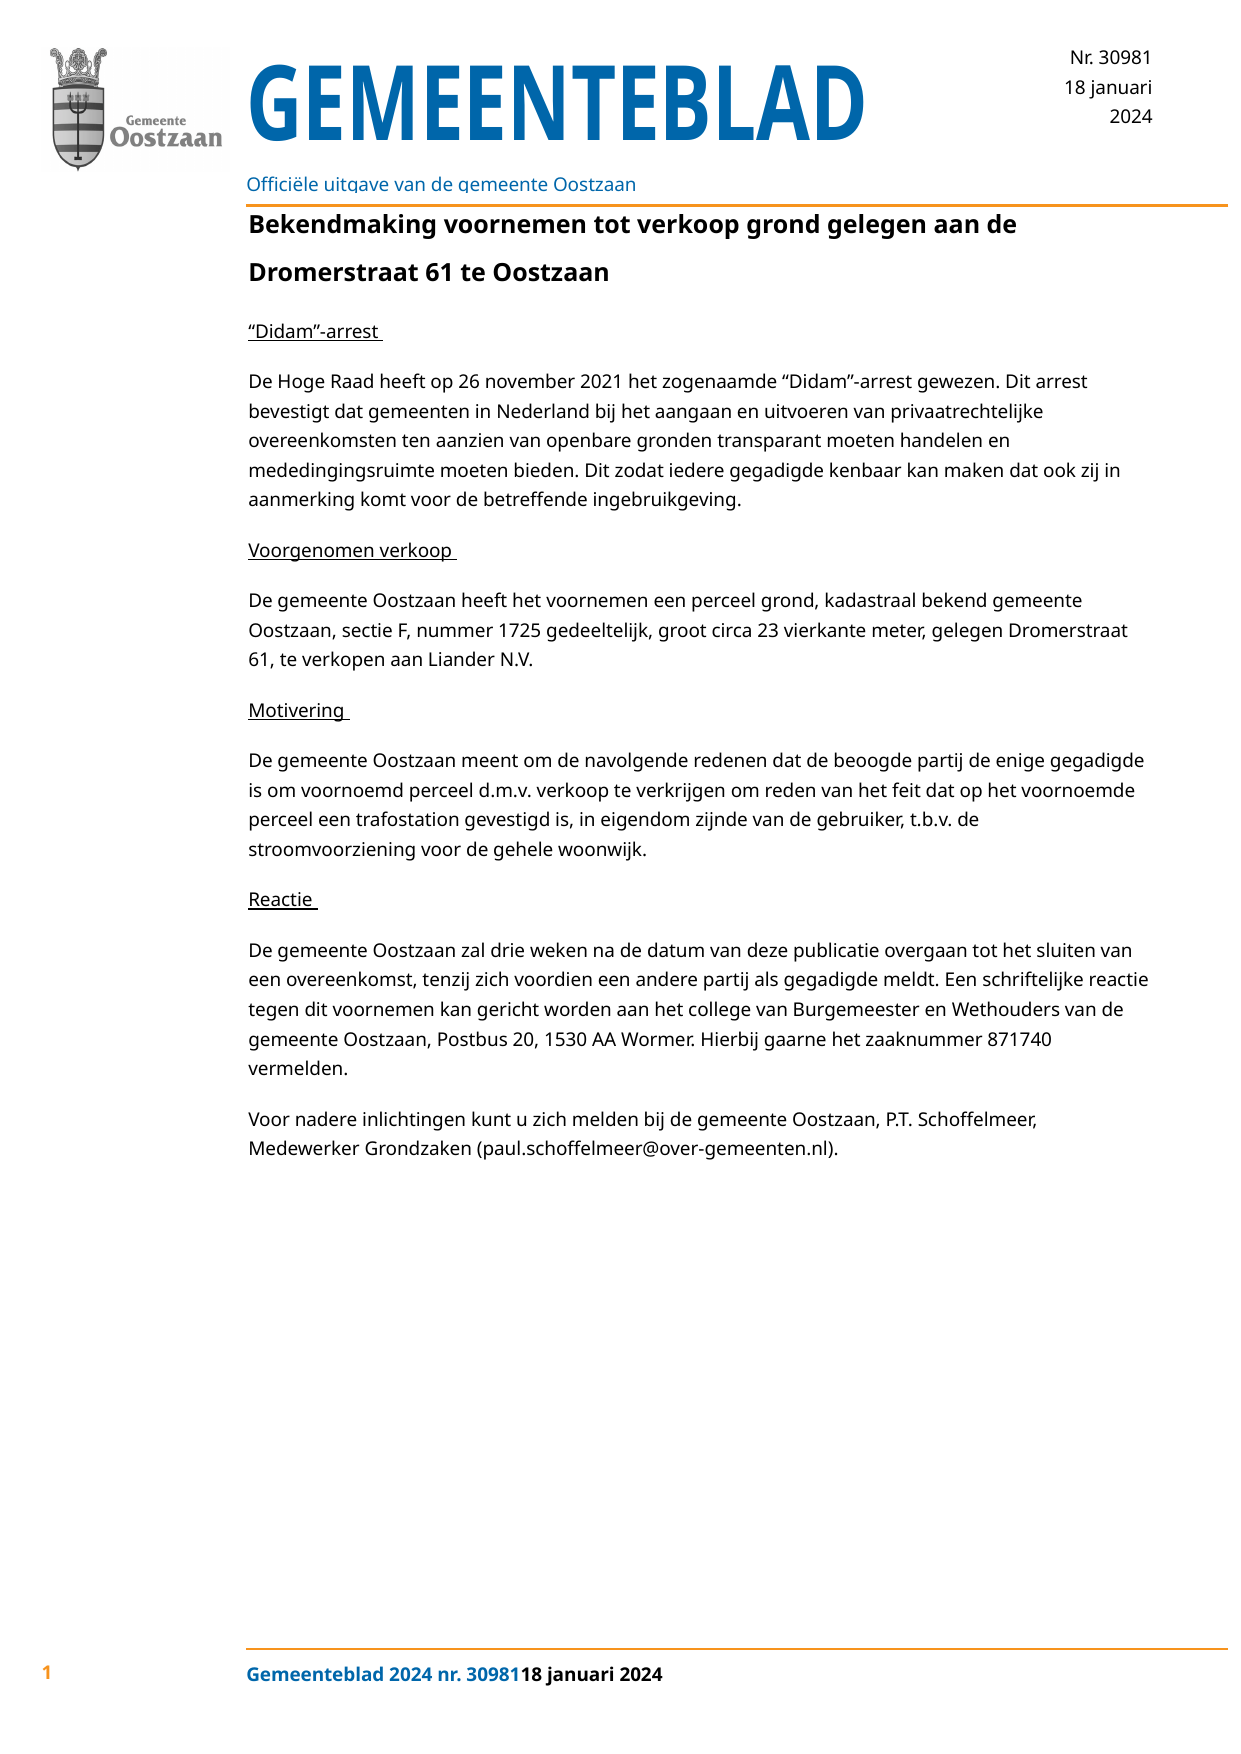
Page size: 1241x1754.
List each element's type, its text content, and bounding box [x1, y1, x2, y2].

text De gemeente Oostzaan zal drie weken na de datum van deze publicatie overgaan tot het sluiten van een overeenkomst, tenzij zich voordien een andere partij als gegadigde meldt. Een schriftelijke reactie tegen dit voornemen kan gericht worden aan het college van Burgemeester en Wethouders van de gemeente Oostzaan, Postbus 20, 1530 AA Wormer. Hierbij gaarne het zaaknummer 871740 vermelden. [248, 937, 1152, 1081]
picture [41, 47, 231, 172]
text Reactie [248, 887, 1152, 912]
text Motivering [248, 697, 1152, 723]
text Voor nadere inlichtingen kunt u zich melden bij de gemeente Oostzaan, P.T. Schoffelmeer, Medewerker Grondzaken (paul.schoffelmeer@over-gemeenten.nl). [248, 1106, 1152, 1161]
text De gemeente Oostzaan meent om de navolgende redenen dat de beoogde partij de enige gegadigde is om voornoemd perceel d.m.v. verkoop te verkrijgen om reden van het feit dat op het voornoemde perceel een trafostation gevestigd is, in eigendom zijnde van de gebruiker, t.b.v. de stroomvoorziening voor de gehele woonwijk. [248, 747, 1152, 862]
text De gemeente Oostzaan heeft het voornemen een perceel grond, kadastraal bekend gemeente Oostzaan, sectie F, nummer 1725 gedeeltelijk, groot circa 23 vierkante meter, gelegen Dromerstraat 61, te verkopen aan Liander N.V. [248, 587, 1152, 672]
text “Didam”-arrest [248, 318, 1152, 344]
text De Hoge Raad heeft op 26 november 2021 het zogenaamde “Didam”-arrest gewezen. Dit arrest bevestigt dat gemeenten in Nederland bij het aangaan en uitvoeren van privaatrechtelijke overeenkomsten ten aanzien van openbare gronden transparant moeten handelen en mededingingsruimte moeten bieden. Dit zodat iedere gegadigde kenbaar kan maken dat ook zij in aanmerking komt voor de betreffende ingebruikgeving. [248, 368, 1152, 512]
text Bekendmaking voornemen tot verkoop grond gelegen aan de Dromerstraat 61 te Oostzaan [248, 207, 1152, 288]
text Voorgenomen verkoop [248, 537, 1152, 563]
